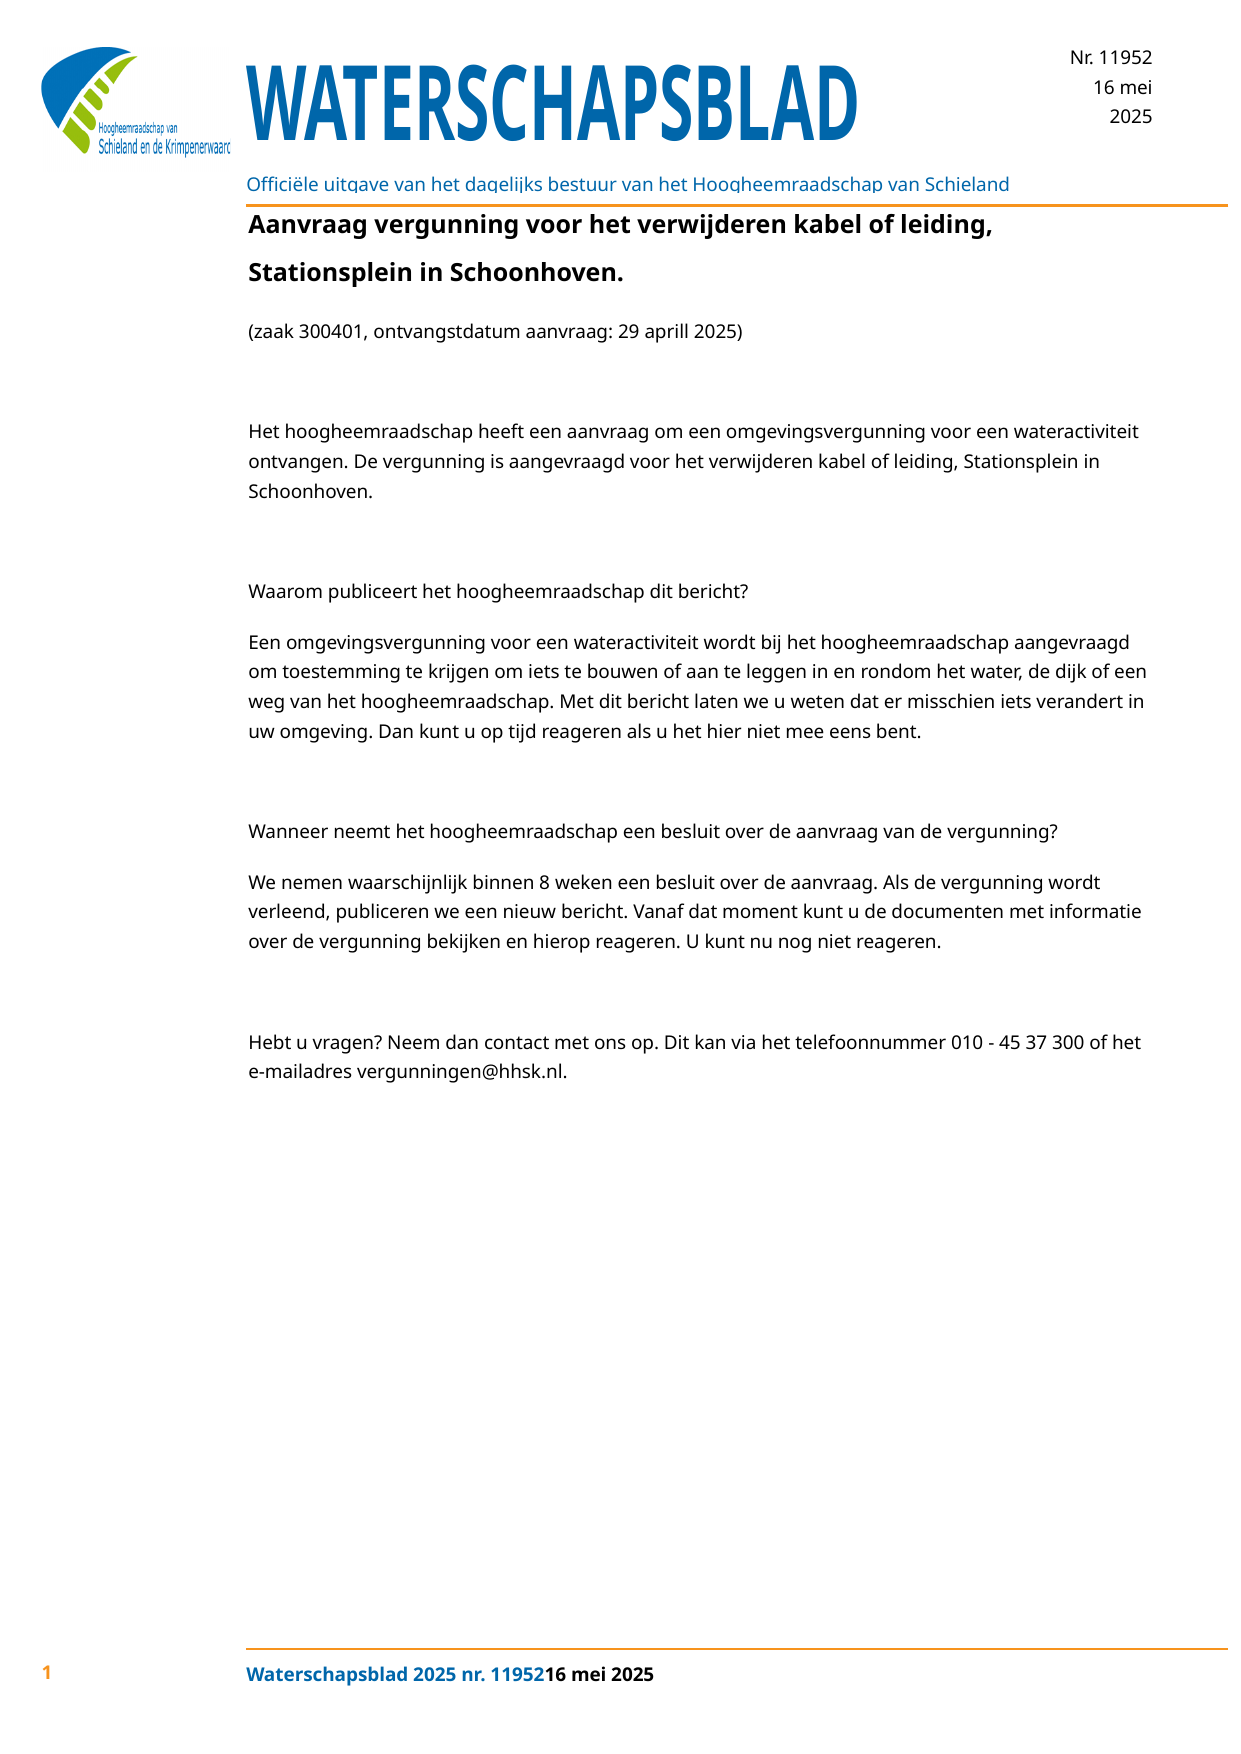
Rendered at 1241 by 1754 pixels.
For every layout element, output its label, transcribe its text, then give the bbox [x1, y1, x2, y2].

text We nemen waarschijnlijk binnen 8 weken een besluit over de aanvraag. Als de vergunning wordt verleend, publiceren we een nieuw bericht. Vanaf dat moment kunt u de documenten met informatie over de vergunning bekijken en hierop reageren. U kunt nu nog niet reageren. [248, 869, 1152, 954]
text Wanneer neemt het hoogheemraadschap een besluit over de aanvraag van de vergunning? [248, 819, 1152, 844]
text Hebt u vragen? Neem dan contact met ons op. Dit kan via het telefoonnummer 010 - 45 37 300 of het e-mailadres vergunningen@hhsk.nl. [248, 1029, 1152, 1084]
picture [41, 47, 231, 172]
text Het hoogheemraadschap heeft een aanvraag om een omgevingsvergunning voor een wateractiviteit ontvangen. De vergunning is aangevraagd voor het verwijderen kabel of leiding, Stationsplein in Schoonhoven. [248, 419, 1152, 504]
text Aanvraag vergunning voor het verwijderen kabel of leiding, Stationsplein in Schoonhoven. [248, 207, 1152, 288]
text Waarom publiceert het hoogheemraadschap dit bericht? [248, 579, 1152, 604]
text (zaak 300401, ontvangstdatum aanvraag: 29 aprill 2025) [248, 318, 1152, 344]
text Een omgevingsvergunning voor een wateractiviteit wordt bij het hoogheemraadschap aangevraagd om toestemming te krijgen om iets te bouwen of aan te leggen in en rondom het water, de dijk of een weg van het hoogheemraadschap. Met dit bericht laten we u weten dat er misschien iets verandert in uw omgeving. Dan kunt u op tijd reageren als u het hier niet mee eens bent. [248, 629, 1152, 744]
